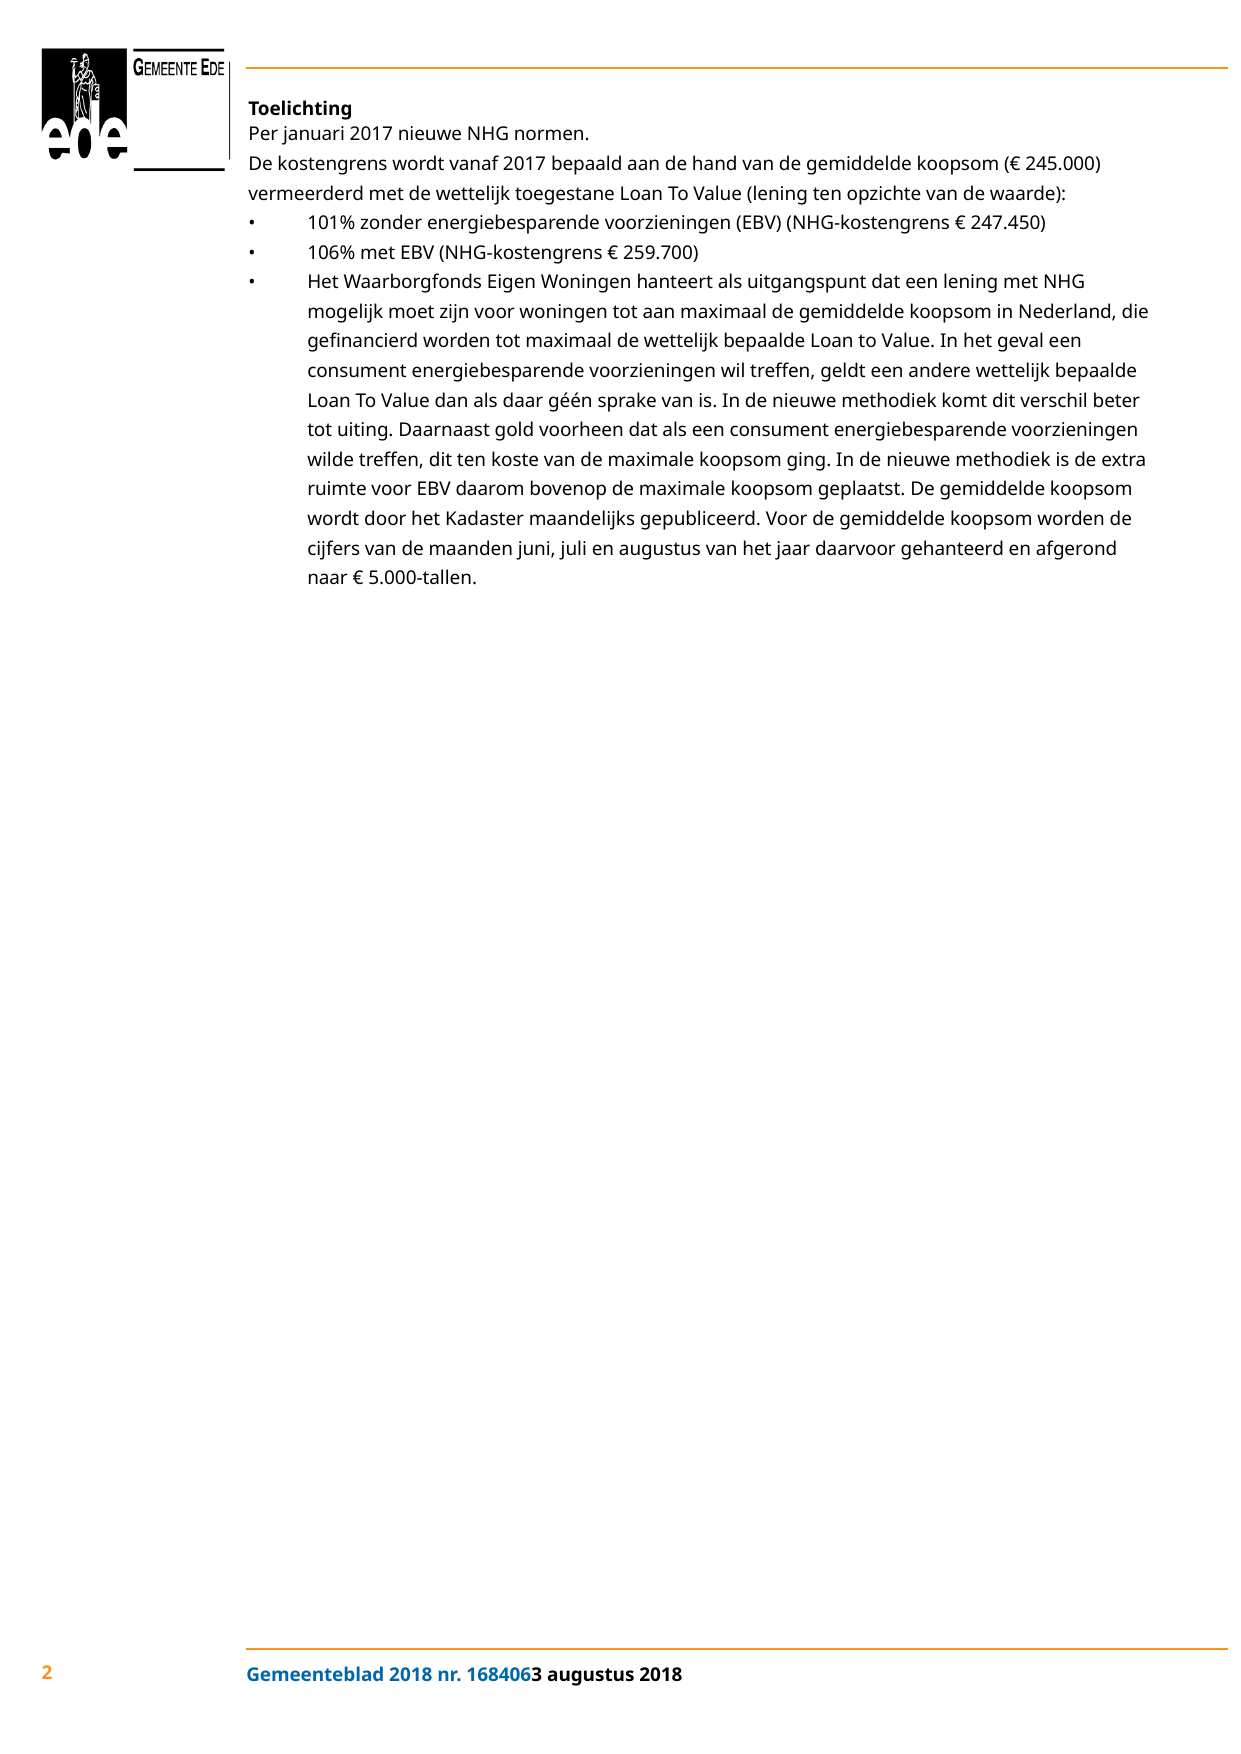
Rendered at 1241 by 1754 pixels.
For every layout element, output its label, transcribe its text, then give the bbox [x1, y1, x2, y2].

text De kostengrens wordt vanaf 2017 bepaald aan de hand van de gemiddelde koopsom (€ 245.000) vermeerderd met de wettelijk toegestane Loan To Value (lening ten opzichte van de waarde): [248, 150, 1152, 206]
text Toelichting [248, 95, 1152, 121]
list 101% zonder energiebesparende voorzieningen (EBV) (NHG-kostengrens € 247.450) [248, 209, 1152, 235]
text Per januari 2017 nieuwe NHG normen. [248, 121, 1152, 146]
list 106% met EBV (NHG-kostengrens € 259.700) [248, 239, 1152, 265]
list Het Waarborgfonds Eigen Woningen hanteert als uitgangspunt dat een lening met NHG mogelijk moet zijn voor woningen tot aan maximaal de gemiddelde koopsom in Nederland, die gefinancierd worden tot maximaal de wettelijk bepaalde Loan to Value. In het geval een consument energiebesparende voorzieningen wil treffen, geldt een andere wettelijk bepaalde Loan To Value dan als daar géén sprake van is. In de nieuwe methodiek komt dit verschil beter tot uiting. Daarnaast gold voorheen dat als een consument energiebesparende voorzieningen wilde treffen, dit ten koste van de maximale koopsom ging. In de nieuwe methodiek is de extra ruimte voor EBV daarom bovenop de maximale koopsom geplaatst. De gemiddelde koopsom wordt door het Kadaster maandelijks gepubliceerd. Voor de gemiddelde koopsom worden de cijfers van de maanden juni, juli en augustus van het jaar daarvoor gehanteerd en afgerond naar € 5.000-tallen. [248, 268, 1152, 590]
picture [41, 47, 231, 172]
